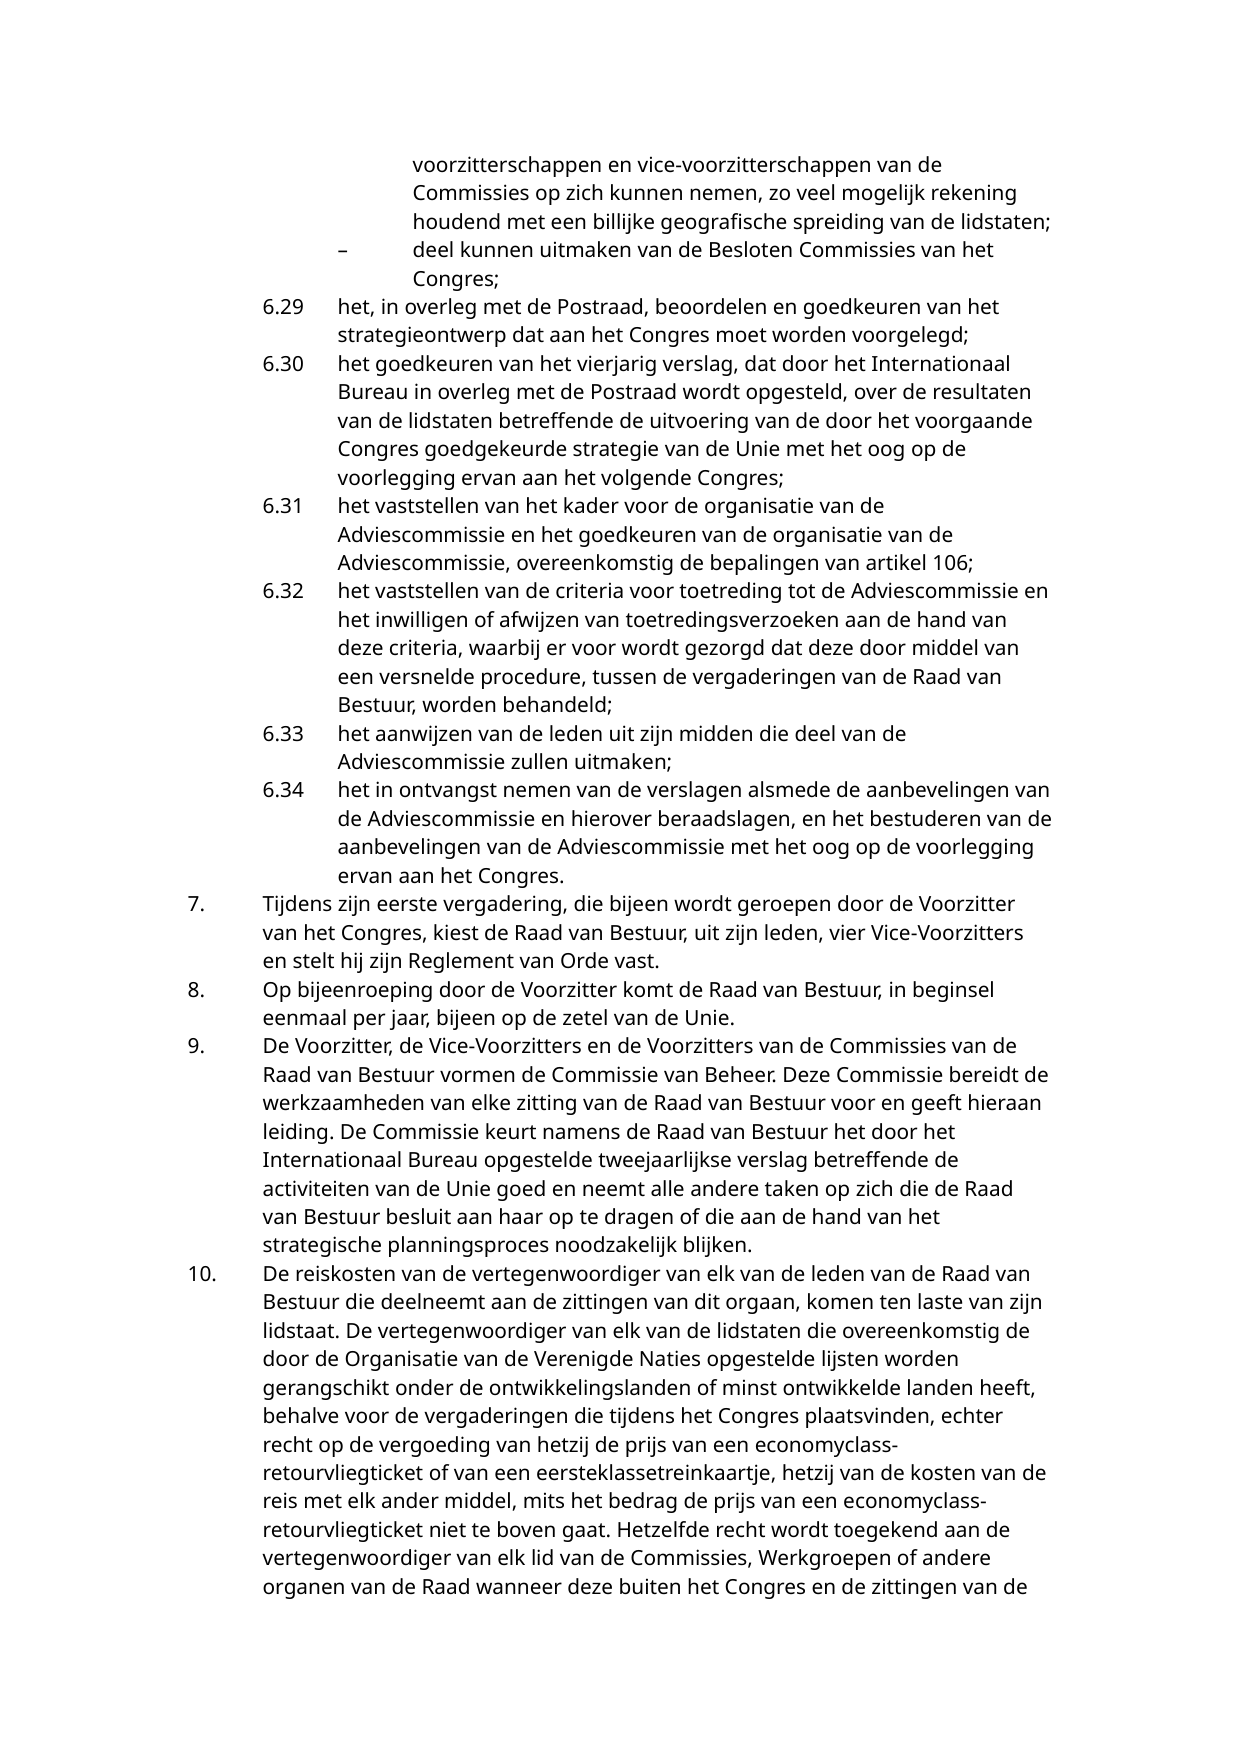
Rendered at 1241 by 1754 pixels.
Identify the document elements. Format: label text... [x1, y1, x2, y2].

list het aanwijzen van de leden uit zijn midden die deel van de Adviescommissie zullen uitmaken; [262, 719, 1053, 776]
list het, in overleg met de Postraad, beoordelen en goedkeuren van het strategieontwerp dat aan het Congres moet worden voorgelegd; [262, 292, 1053, 349]
list het vaststellen van het kader voor de organisatie van de Adviescommissie en het goedkeuren van de organisatie van de Adviescommissie, overeenkomstig de bepalingen van artikel 106; [262, 491, 1053, 577]
list deel kunnen uitmaken van de Besloten Commissies van het Congres; [337, 235, 1053, 292]
list Op bijeenroeping door de Voorzitter komt de Raad van Bestuur, in beginsel eenmaal per jaar, bijeen op de zetel van de Unie. [187, 975, 1053, 1032]
list voorzitterschappen en vice-voorzitterschappen van de Commissies op zich kunnen nemen, zo veel mogelijk rekening houdend met een billijke geografische spreiding van de lidstaten; [337, 150, 1053, 235]
list het goedkeuren van het vierjarig verslag, dat door het Internationaal Bureau in overleg met de Postraad wordt opgesteld, over de resultaten van de lidstaten betreffende de uitvoering van de door het voorgaande Congres goedgekeurde strategie van de Unie met het oog op de voorlegging ervan aan het volgende Congres; [262, 349, 1053, 491]
list De reiskosten van de vertegenwoordiger van elk van de leden van de Raad van Bestuur die deelneemt aan de zittingen van dit orgaan, komen ten laste van zijn lidstaat. De vertegenwoordiger van elk van de lidstaten die overeenkomstig de door de Organisatie van de Verenigde Naties opgestelde lijsten worden gerangschikt onder de ontwikkelingslanden of minst ontwikkelde landen heeft, behalve voor de vergaderingen die tijdens het Congres plaatsvinden, echter recht op de vergoeding van hetzij de prijs van een economyclass-retourvliegticket of van een eersteklassetreinkaartje, hetzij van de kosten van de reis met elk ander middel, mits het bedrag de prijs van een economyclass-retourvliegticket niet te boven gaat. Hetzelfde recht wordt toegekend aan de vertegenwoordiger van elk lid van de Commissies, Werkgroepen of andere organen van de Raad wanneer deze buiten het Congres en de zittingen van de [187, 1259, 1053, 1600]
list het vaststellen van de criteria voor toetreding tot de Adviescommissie en het inwilligen of afwijzen van toetredingsverzoeken aan de hand van deze criteria, waarbij er voor wordt gezorgd dat deze door middel van een versnelde procedure, tussen de vergaderingen van de Raad van Bestuur, worden behandeld; [262, 577, 1053, 719]
list Tijdens zijn eerste vergadering, die bijeen wordt geroepen door de Voorzitter van het Congres, kiest de Raad van Bestuur, uit zijn leden, vier Vice-Voorzitters en stelt hij zijn Reglement van Orde vast. [187, 889, 1053, 975]
list het in ontvangst nemen van de verslagen alsmede de aanbevelingen van de Adviescommissie en hierover beraadslagen, en het bestuderen van de aanbevelingen van de Adviescommissie met het oog op de voorlegging ervan aan het Congres. [262, 776, 1053, 889]
list De Voorzitter, de Vice-Voorzitters en de Voorzitters van de Commissies van de Raad van Bestuur vormen de Commissie van Beheer. Deze Commissie bereidt de werkzaamheden van elke zitting van de Raad van Bestuur voor en geeft hieraan leiding. De Commissie keurt namens de Raad van Bestuur het door het Internationaal Bureau opgestelde tweejaarlijkse verslag betreffende de activiteiten van de Unie goed en neemt alle andere taken op zich die de Raad van Bestuur besluit aan haar op te dragen of die aan de hand van het strategische planningsproces noodzakelijk blijken. [187, 1032, 1053, 1259]
